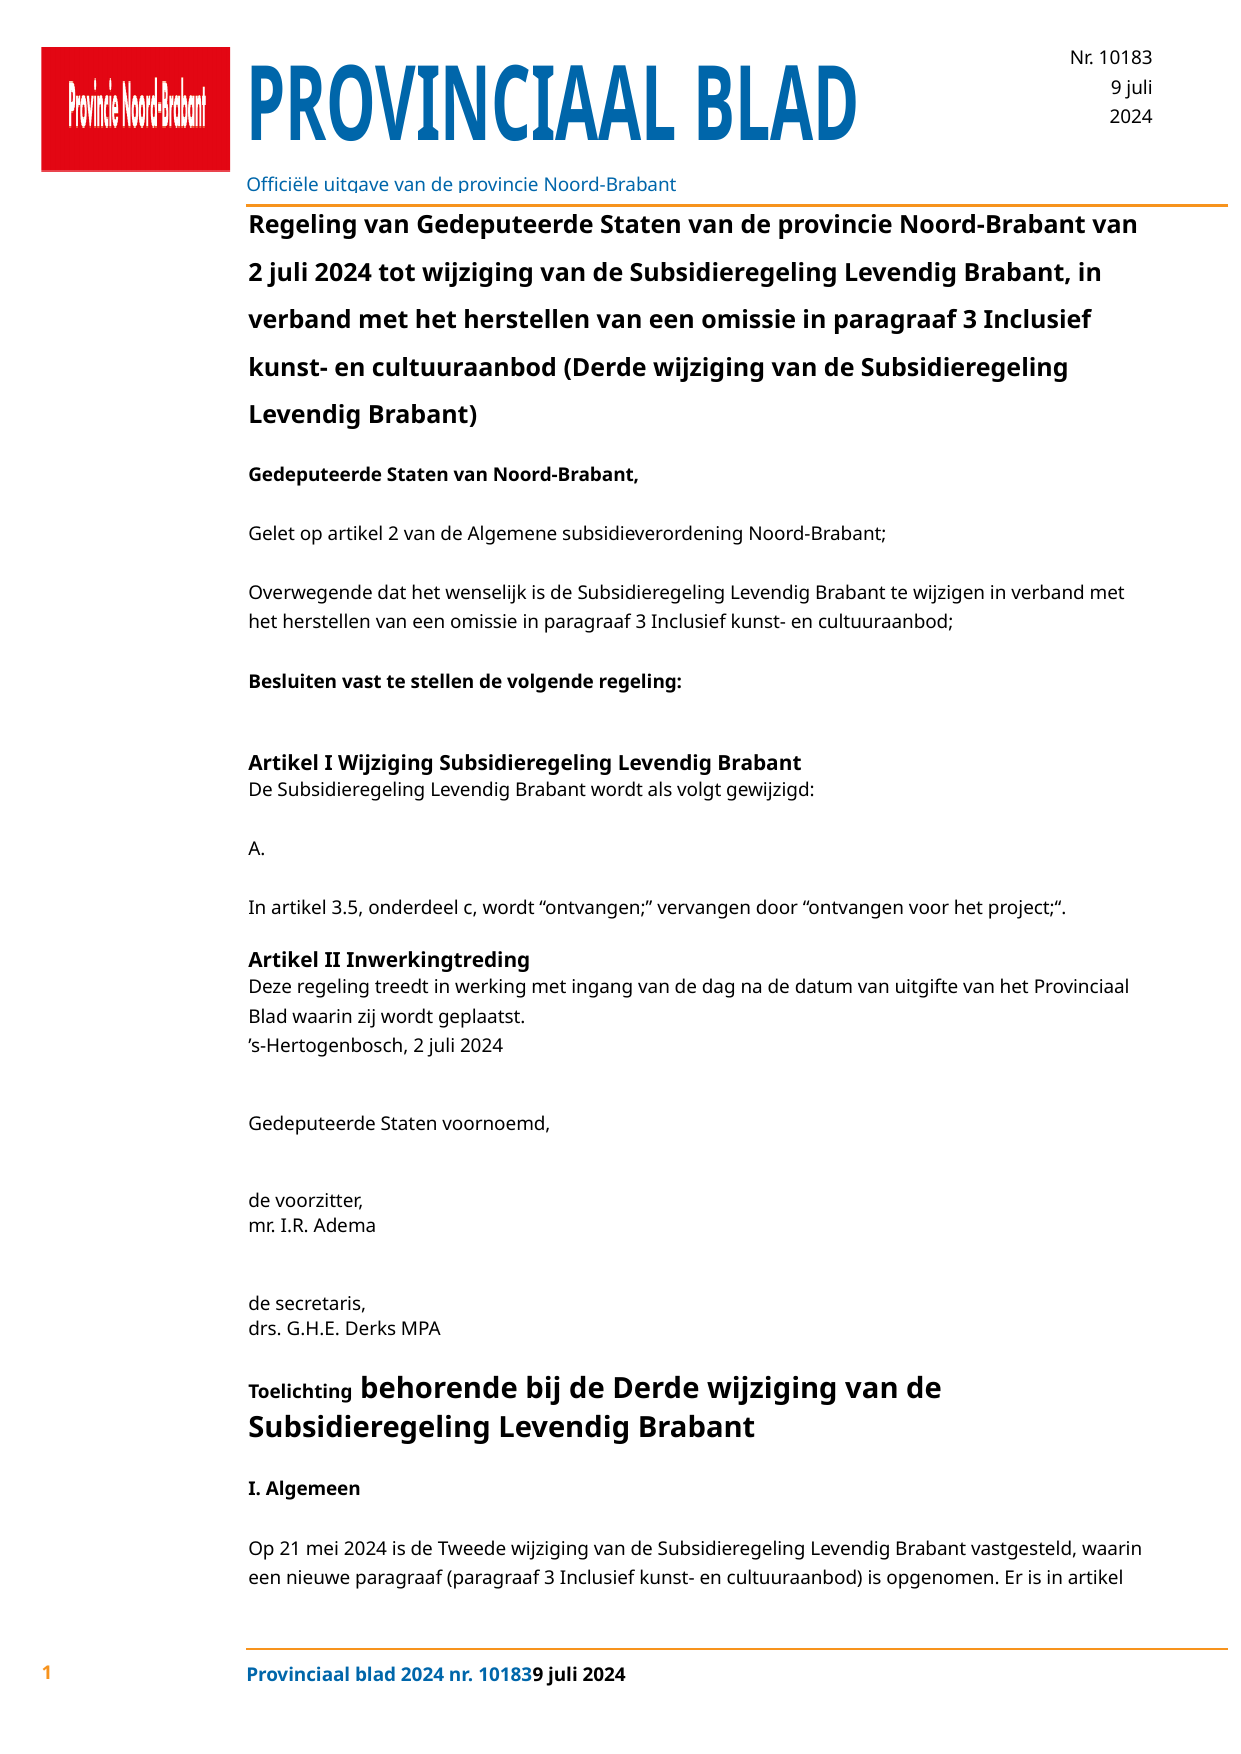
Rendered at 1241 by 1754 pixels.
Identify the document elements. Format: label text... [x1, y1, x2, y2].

text Artikel I Wijziging Subsidieregeling Levendig Brabant [248, 748, 1152, 776]
text drs. G.H.E. Derks MPA [248, 1316, 1152, 1341]
text Regeling van Gedeputeerde Staten van de provincie Noord-Brabant van 2 juli 2024 tot wijziging van de Subsidieregeling Levendig Brabant, in verband met het herstellen van een omissie in paragraaf 3 Inclusief kunst- en cultuuraanbod (Derde wijziging van de Subsidieregeling Levendig Brabant) [248, 207, 1152, 431]
text In artikel 3.5, onderdeel c, wordt “ontvangen;” vervangen door “ontvangen voor het project;“. [248, 894, 1152, 920]
text I. Algemeen [248, 1476, 1152, 1501]
text Op 21 mei 2024 is de Tweede wijziging van de Subsidieregeling Levendig Brabant vastgesteld, waarin een nieuwe paragraaf (paragraaf 3 Inclusief kunst- en cultuuraanbod) is opgenomen. Er is in artikel [248, 1535, 1152, 1590]
text de voorzitter, [248, 1187, 1152, 1213]
text Deze regeling treedt in werking met ingang van de dag na de datum van uitgifte van het Provinciaal Blad waarin zij wordt geplaatst. [248, 973, 1152, 1029]
text Gelet op artikel 2 van de Algemene subsidieverordening Noord-Brabant; [248, 520, 1152, 546]
text Overwegende dat het wenselijk is de Subsidieregeling Levendig Brabant te wijzigen in verband met het herstellen van een omissie in paragraaf 3 Inclusief kunst- en cultuuraanbod; [248, 579, 1152, 634]
text Gedeputeerde Staten van Noord-Brabant, [248, 461, 1152, 486]
text De Subsidieregeling Levendig Brabant wordt als volgt gewijzigd: [248, 776, 1152, 802]
text A. [248, 835, 1152, 861]
text Besluiten vast te stellen de volgende regeling: [248, 668, 1152, 693]
text de secretaris, [248, 1290, 1152, 1316]
text Toelichting behorende bij de Derde wijziging van de Subsidieregeling Levendig Brabant [248, 1367, 1152, 1446]
text Artikel II Inwerkingtreding [248, 945, 1152, 973]
picture [41, 47, 231, 172]
text ’s-Hertogenbosch, 2 juli 2024 [248, 1033, 1152, 1058]
text mr. I.R. Adema [248, 1213, 1152, 1238]
text Gedeputeerde Staten voornoemd, [248, 1110, 1152, 1136]
